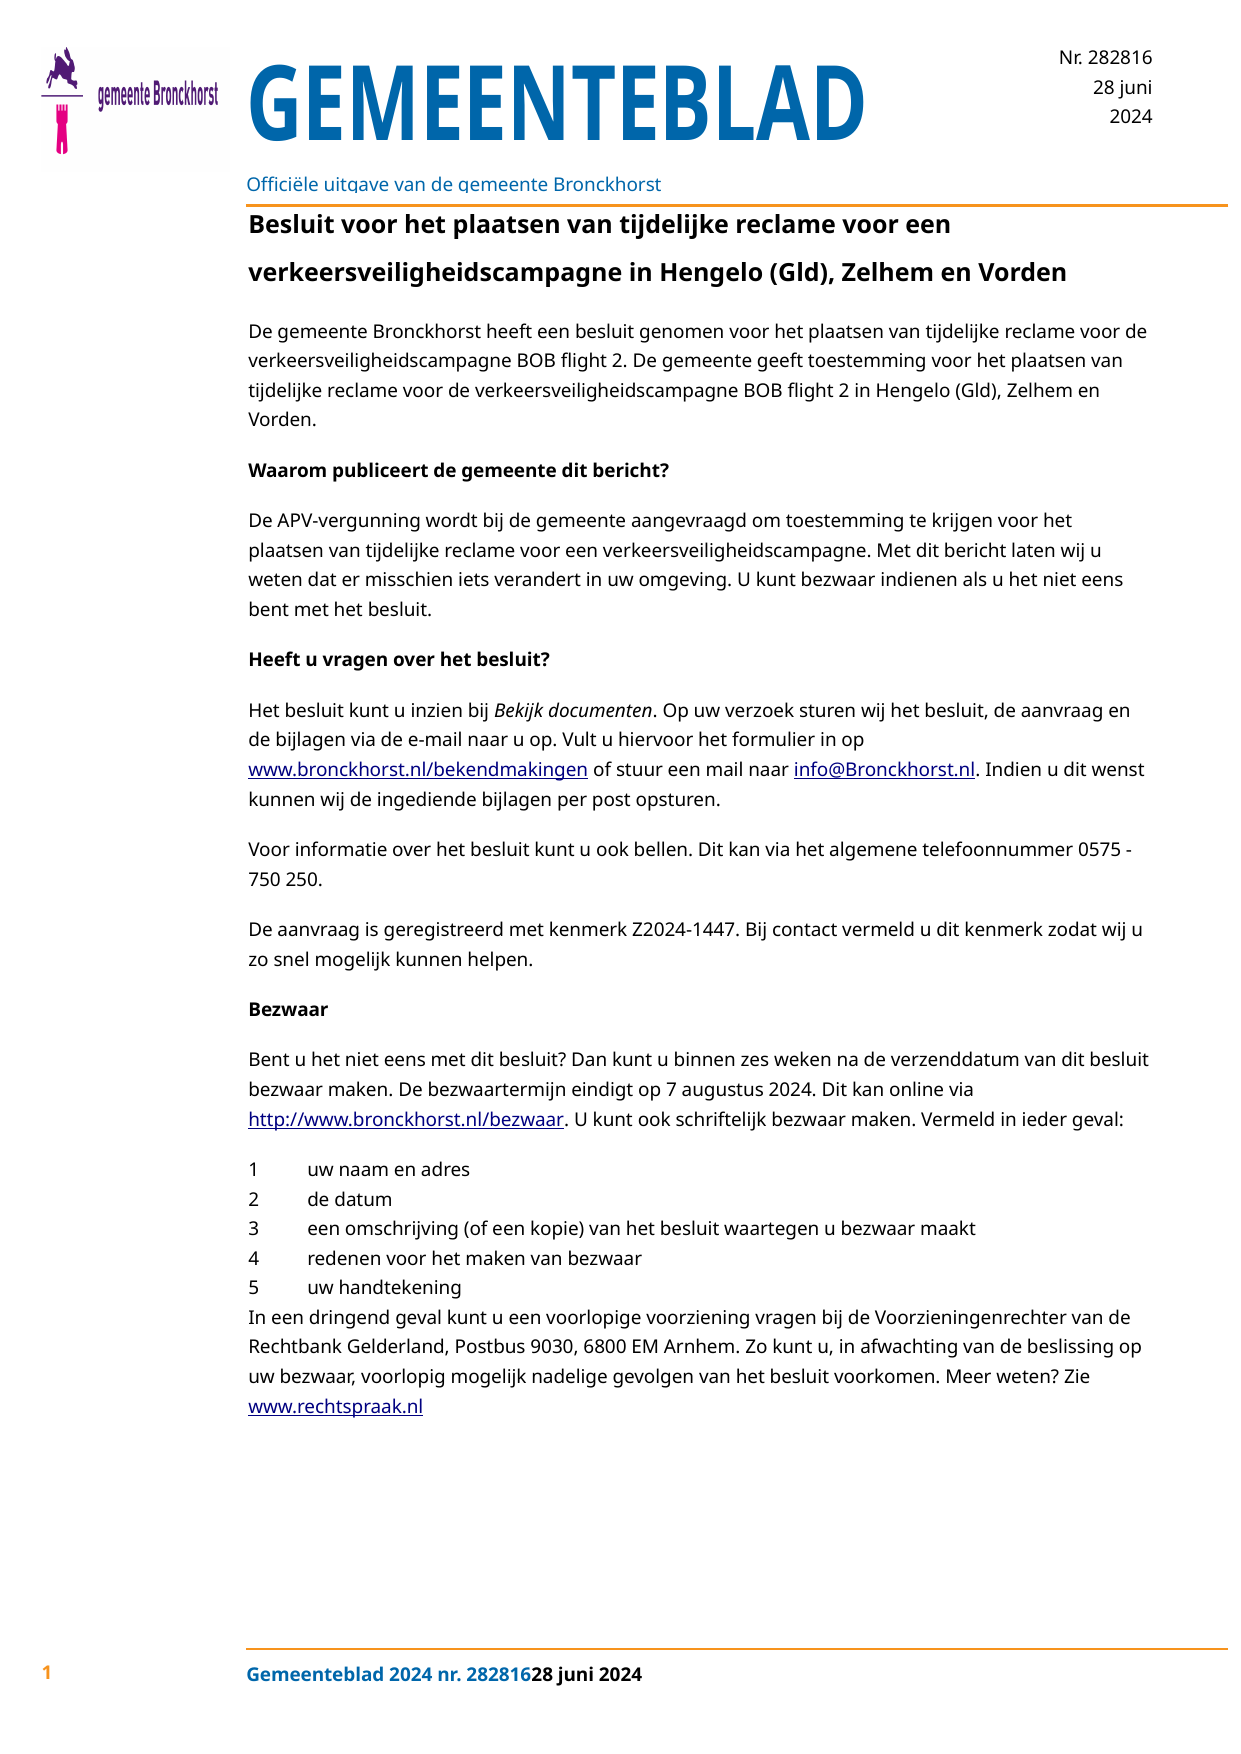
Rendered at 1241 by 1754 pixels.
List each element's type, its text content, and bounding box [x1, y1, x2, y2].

text Bezwaar [248, 996, 1152, 1022]
text Het besluit kunt u inzien bij Bekijk documenten. Op uw verzoek sturen wij het besluit, de aanvraag en de bijlagen via de e-mail naar u op. Vult u hiervoor het formulier in op www.bronckhorst.nl/bekendmakingen of stuur een mail naar info@Bronckhorst.nl. Indien u dit wenst kunnen wij de ingediende bijlagen per post opsturen. [248, 697, 1152, 812]
text De aanvraag is geregistreerd met kenmerk Z2024-1447. Bij contact vermeld u dit kenmerk zodat wij u zo snel mogelijk kunnen helpen. [248, 916, 1152, 972]
text Bent u het niet eens met dit besluit? Dan kunt u binnen zes weken na de verzenddatum van dit besluit bezwaar maken. De bezwaartermijn eindigt op 7 augustus 2024. Dit kan online via http://www.bronckhorst.nl/bezwaar. U kunt ook schriftelijk bezwaar maken. Vermeld in ieder geval: [248, 1047, 1152, 1132]
text In een dringend geval kunt u een voorlopige voorziening vragen bij de Voorzieningenrechter van de Rechtbank Gelderland, Postbus 9030, 6800 EM Arnhem. Zo kunt u, in afwachting van de beslissing op uw bezwaar, voorlopig mogelijk nadelige gevolgen van het besluit voorkomen. Meer weten? Zie www.rechtspraak.nl [248, 1304, 1152, 1419]
text Waarom publiceert de gemeente dit bericht? [248, 457, 1152, 483]
list uw handtekening [248, 1274, 1152, 1300]
list uw naam en adres [248, 1156, 1152, 1182]
list de datum [248, 1186, 1152, 1212]
text Voor informatie over het besluit kunt u ook bellen. Dit kan via het algemene telefoonnummer 0575 - 750 250. [248, 836, 1152, 892]
list redenen voor het maken van bezwaar [248, 1245, 1152, 1271]
list een omschrijving (of een kopie) van het besluit waartegen u bezwaar maakt [248, 1215, 1152, 1241]
text Heeft u vragen over het besluit? [248, 647, 1152, 672]
picture [41, 47, 231, 172]
text De gemeente Bronckhorst heeft een besluit genomen voor het plaatsen van tijdelijke reclame voor de verkeersveiligheidscampagne BOB flight 2. De gemeente geeft toestemming voor het plaatsen van tijdelijke reclame voor de verkeersveiligheidscampagne BOB flight 2 in Hengelo (Gld), Zelhem en Vorden. [248, 318, 1152, 432]
text Besluit voor het plaatsen van tijdelijke reclame voor een verkeersveiligheidscampagne in Hengelo (Gld), Zelhem en Vorden [248, 207, 1152, 288]
text De APV-vergunning wordt bij de gemeente aangevraagd om toestemming te krijgen voor het plaatsen van tijdelijke reclame voor een verkeersveiligheidscampagne. Met dit bericht laten wij u weten dat er misschien iets verandert in uw omgeving. U kunt bezwaar indienen als u het niet eens bent met het besluit. [248, 507, 1152, 622]
